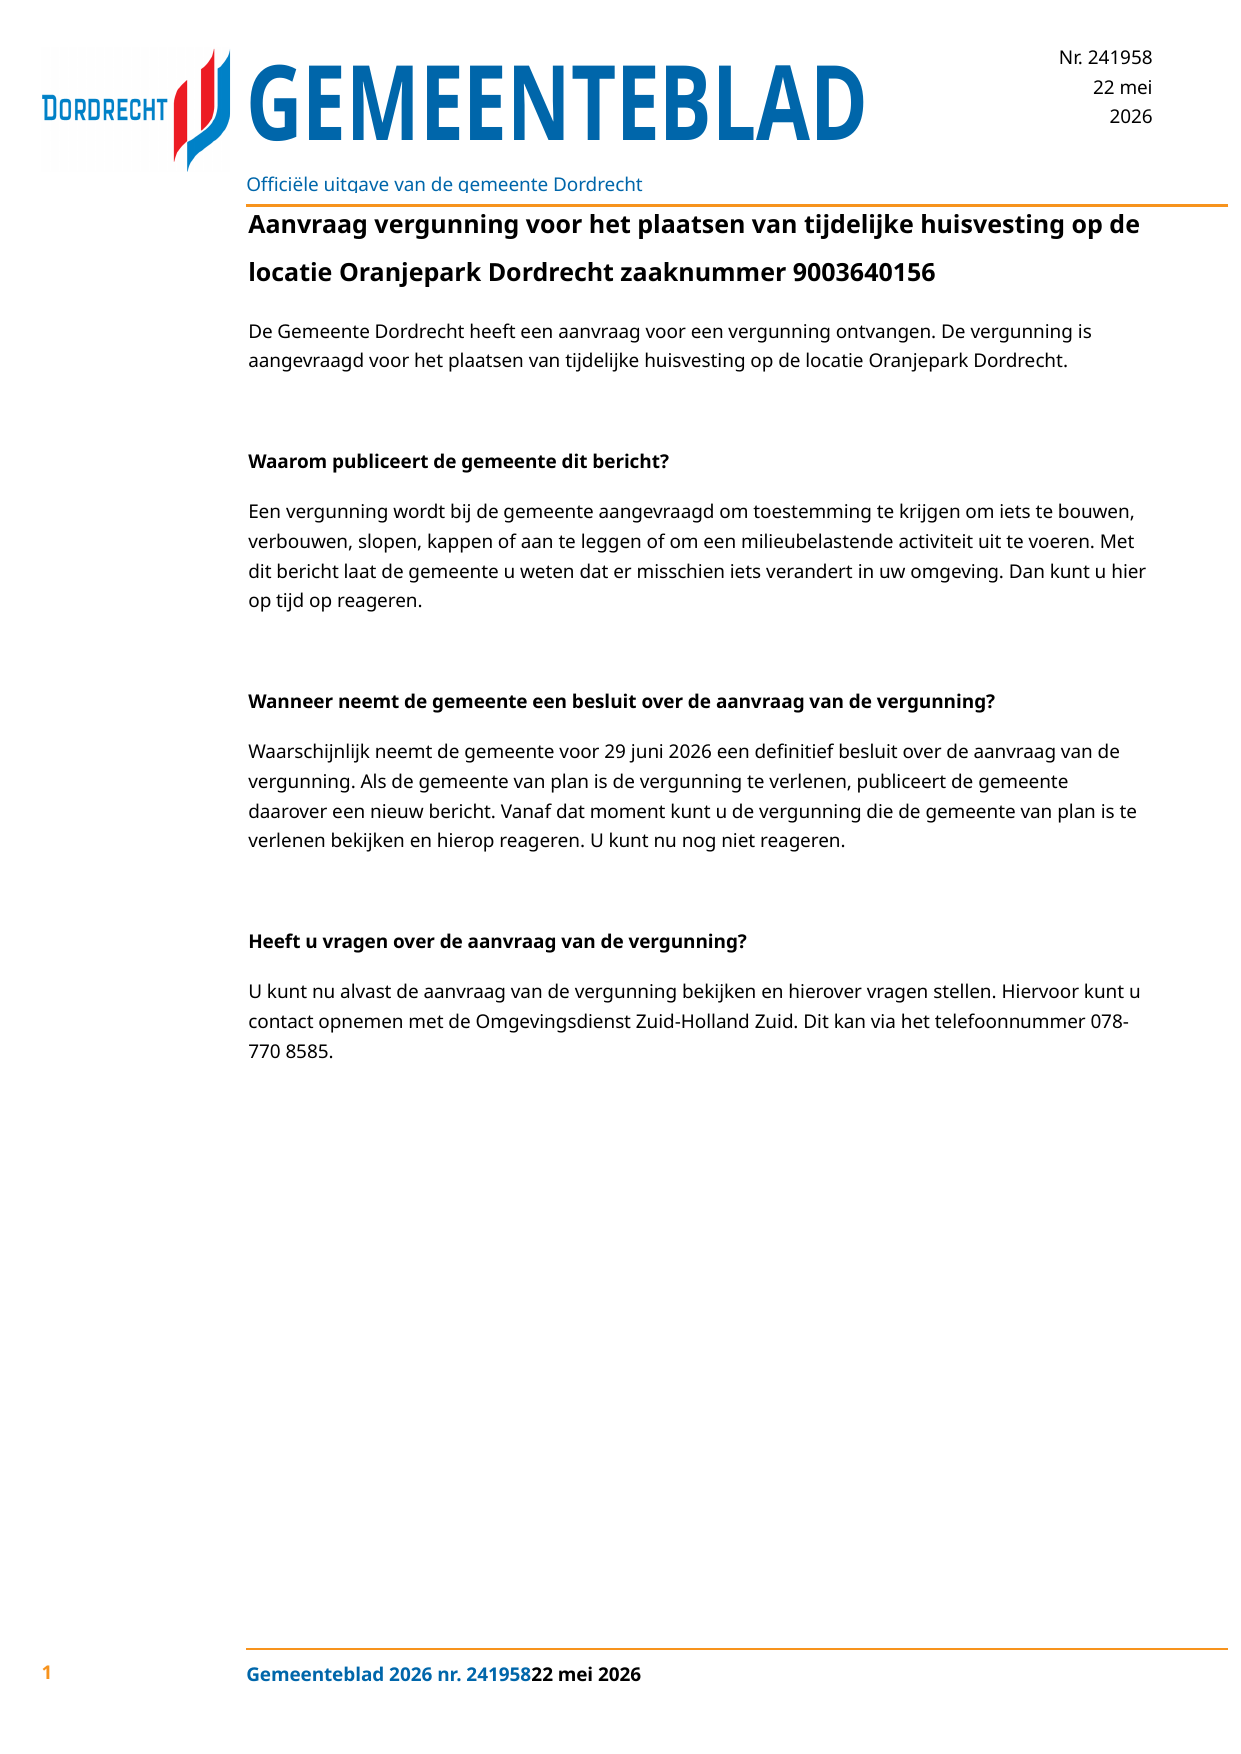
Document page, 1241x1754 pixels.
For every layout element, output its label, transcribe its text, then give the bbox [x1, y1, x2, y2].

text De Gemeente Dordrecht heeft een aanvraag voor een vergunning ontvangen. De vergunning is aangevraagd voor het plaatsen van tijdelijke huisvesting op de locatie Oranjepark Dordrecht. [248, 318, 1152, 373]
text Waarschijnlijk neemt de gemeente voor 29 juni 2026 een definitief besluit over de aanvraag van de vergunning. Als de gemeente van plan is de vergunning te verlenen, publiceert de gemeente daarover een nieuw bericht. Vanaf dat moment kunt u de vergunning die de gemeente van plan is te verlenen bekijken en hierop reageren. U kunt nu nog niet reageren. [248, 739, 1152, 853]
text Aanvraag vergunning voor het plaatsen van tijdelijke huisvesting op de locatie Oranjepark Dordrecht zaaknummer 9003640156 [248, 207, 1152, 288]
text Een vergunning wordt bij de gemeente aangevraagd om toestemming te krijgen om iets te bouwen, verbouwen, slopen, kappen of aan te leggen of om een milieubelastende activiteit uit te voeren. Met dit bericht laat de gemeente u weten dat er misschien iets verandert in uw omgeving. Dan kunt u hier op tijd op reageren. [248, 499, 1152, 613]
picture [41, 47, 231, 172]
text Wanneer neemt de gemeente een besluit over de aanvraag van de vergunning? [248, 688, 1152, 714]
text Heeft u vragen over de aanvraag van de vergunning? [248, 928, 1152, 954]
text Waarom publiceert de gemeente dit bericht? [248, 448, 1152, 474]
text U kunt nu alvast de aanvraag van de vergunning bekijken en hierover vragen stellen. Hiervoor kunt u contact opnemen met de Omgevingsdienst Zuid-Holland Zuid. Dit kan via het telefoonnummer 078-770 8585. [248, 979, 1152, 1064]
